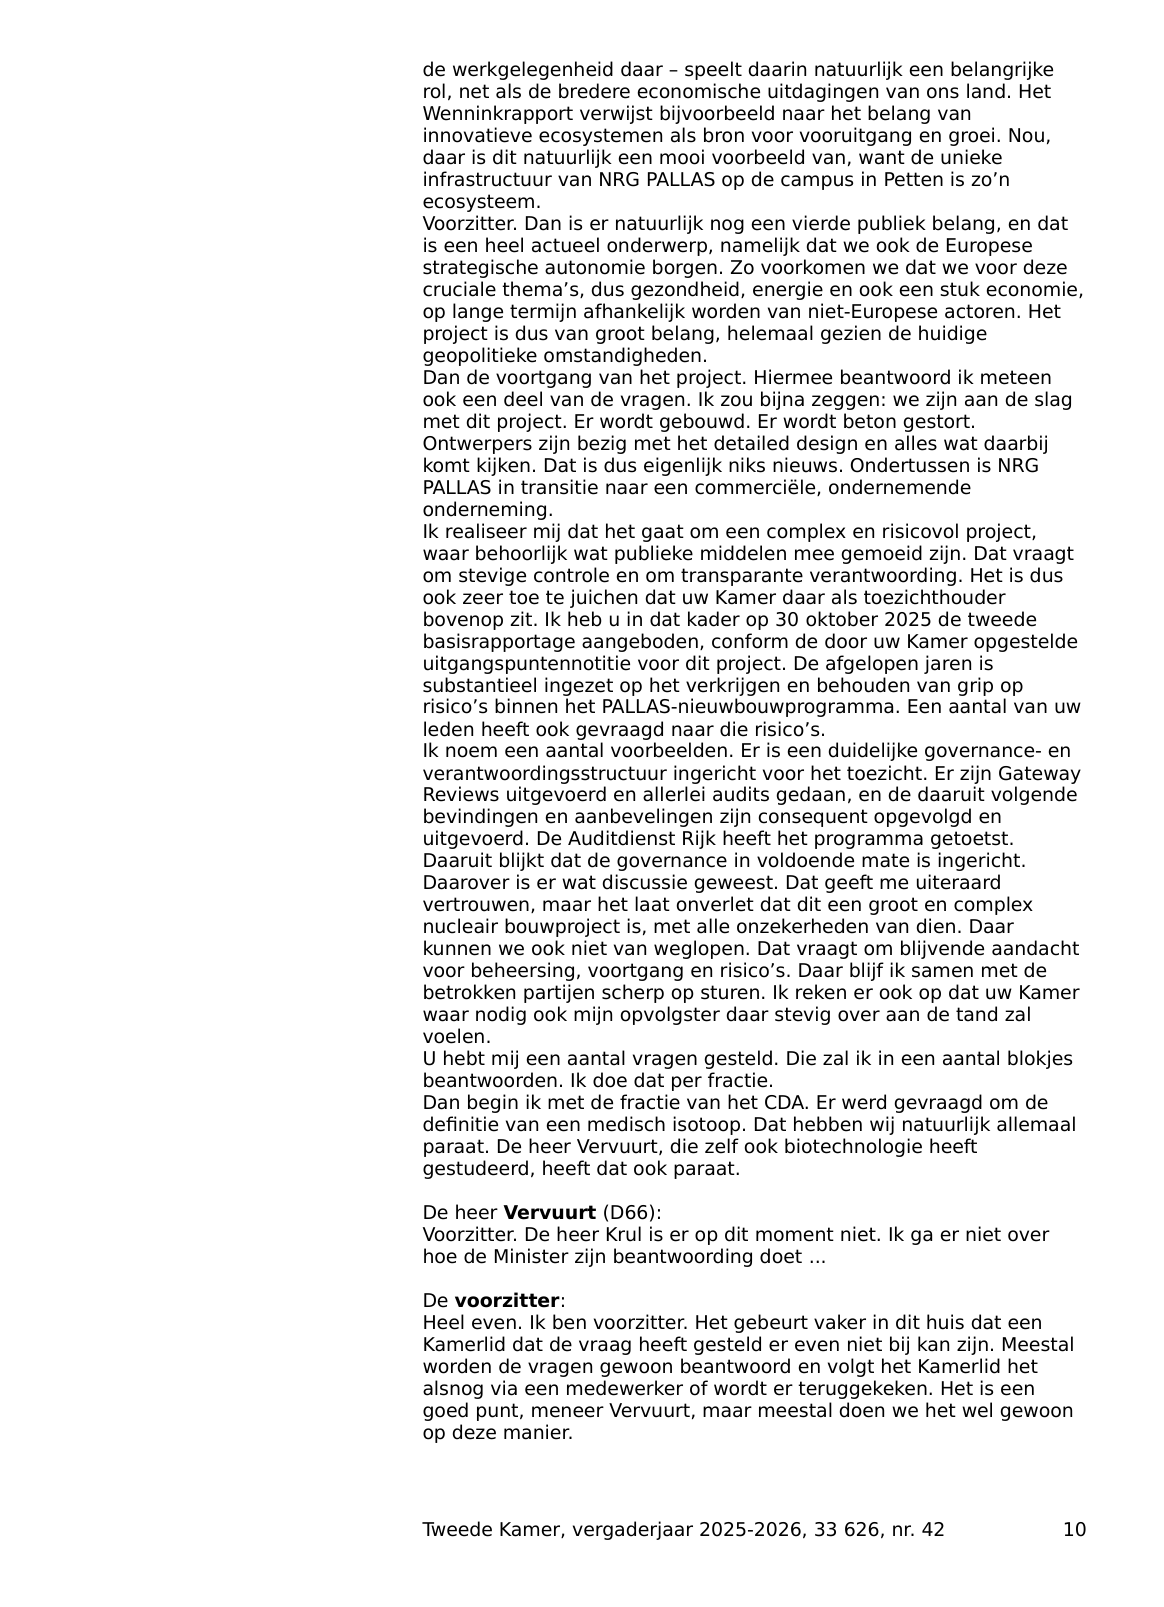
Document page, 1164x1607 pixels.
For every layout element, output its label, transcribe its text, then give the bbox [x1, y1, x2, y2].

text Ik noem een aantal voorbeelden. Er is een duidelijke governance- en verantwoordingsstructuur ingericht voor het toezicht. Er zijn Gateway Reviews uitgevoerd en allerlei audits gedaan, en de daaruit volgende bevindingen en aanbevelingen zijn consequent opgevolgd en uitgevoerd. De Auditdienst Rijk heeft het programma getoetst. Daaruit blijkt dat de governance in voldoende mate is ingericht. Daarover is er wat discussie geweest. Dat geeft me uiteraard vertrouwen, maar het laat onverlet dat dit een groot en complex nucleair bouwproject is, met alle onzekerheden van dien. Daar kunnen we ook niet van weglopen. Dat vraagt om blijvende aandacht voor beheersing, voortgang en risico’s. Daar blijf ik samen met de betrokken partijen scherp op sturen. Ik reken er ook op dat uw Kamer waar nodig ook mijn opvolgster daar stevig over aan de tand zal voelen. [422, 740, 1087, 1048]
text Dan begin ik met de fractie van het CDA. Er werd gevraagd om de definitie van een medisch isotoop. Dat hebben wij natuurlijk allemaal paraat. De heer Vervuurt, die zelf ook biotechnologie heeft gestudeerd, heeft dat ook paraat. [422, 1092, 1087, 1180]
text Ik realiseer mij dat het gaat om een complex en risicovol project, waar behoorlijk wat publieke middelen mee gemoeid zijn. Dat vraagt om stevige controle en om transparante verantwoording. Het is dus ook zeer toe te juichen dat uw Kamer daar als toezichthouder bovenop zit. Ik heb u in dat kader op 30 oktober 2025 de tweede basisrapportage aangeboden, conform de door uw Kamer opgestelde uitgangspuntennotitie voor dit project. De afgelopen jaren is substantieel ingezet op het verkrijgen en behouden van grip op risico’s binnen het PALLAS-nieuwbouwprogramma. Een aantal van uw leden heeft ook gevraagd naar die risico’s. [422, 521, 1087, 740]
text U hebt mij een aantal vragen gesteld. Die zal ik in een aantal blokjes beantwoorden. Ik doe dat per fractie. [422, 1048, 1087, 1092]
text Heel even. Ik ben voorzitter. Het gebeurt vaker in dit huis dat een Kamerlid dat de vraag heeft gesteld er even niet bij kan zijn. Meestal worden de vragen gewoon beantwoord en volgt het Kamerlid het alsnog via een medewerker of wordt er teruggekeken. Het is een goed punt, meneer Vervuurt, maar meestal doen we het wel gewoon op deze manier. [422, 1312, 1087, 1444]
text Dan de voortgang van het project. Hiermee beantwoord ik meteen ook een deel van de vragen. Ik zou bijna zeggen: we zijn aan de slag met dit project. Er wordt gebouwd. Er wordt beton gestort. Ontwerpers zijn bezig met het detailed design en alles wat daarbij komt kijken. Dat is dus eigenlijk niks nieuws. Ondertussen is NRG PALLAS in transitie naar een commerciële, ondernemende onderneming. [422, 367, 1087, 521]
text Voorzitter. Dan is er natuurlijk nog een vierde publiek belang, en dat is een heel actueel onderwerp, namelijk dat we ook de Europese strategische autonomie borgen. Zo voorkomen we dat we voor deze cruciale thema’s, dus gezondheid, energie en ook een stuk economie, op lange termijn afhankelijk worden van niet-Europese actoren. Het project is dus van groot belang, helemaal gezien de huidige geopolitieke omstandigheden. [422, 213, 1087, 367]
text Voorzitter. De heer Krul is er op dit moment niet. Ik ga er niet over hoe de Minister zijn beantwoording doet ... [422, 1224, 1087, 1268]
text De heer Vervuurt (D66): [422, 1202, 1087, 1224]
text De voorzitter: [422, 1290, 1087, 1312]
text de werkgelegenheid daar – speelt daarin natuurlijk een belangrijke rol, net als de bredere economische uitdagingen van ons land. Het Wenninkrapport verwijst bijvoorbeeld naar het belang van innovatieve ecosystemen als bron voor vooruitgang en groei. Nou, daar is dit natuurlijk een mooi voorbeeld van, want de unieke infrastructuur van NRG PALLAS op de campus in Petten is zo’n ecosysteem. [422, 59, 1087, 213]
